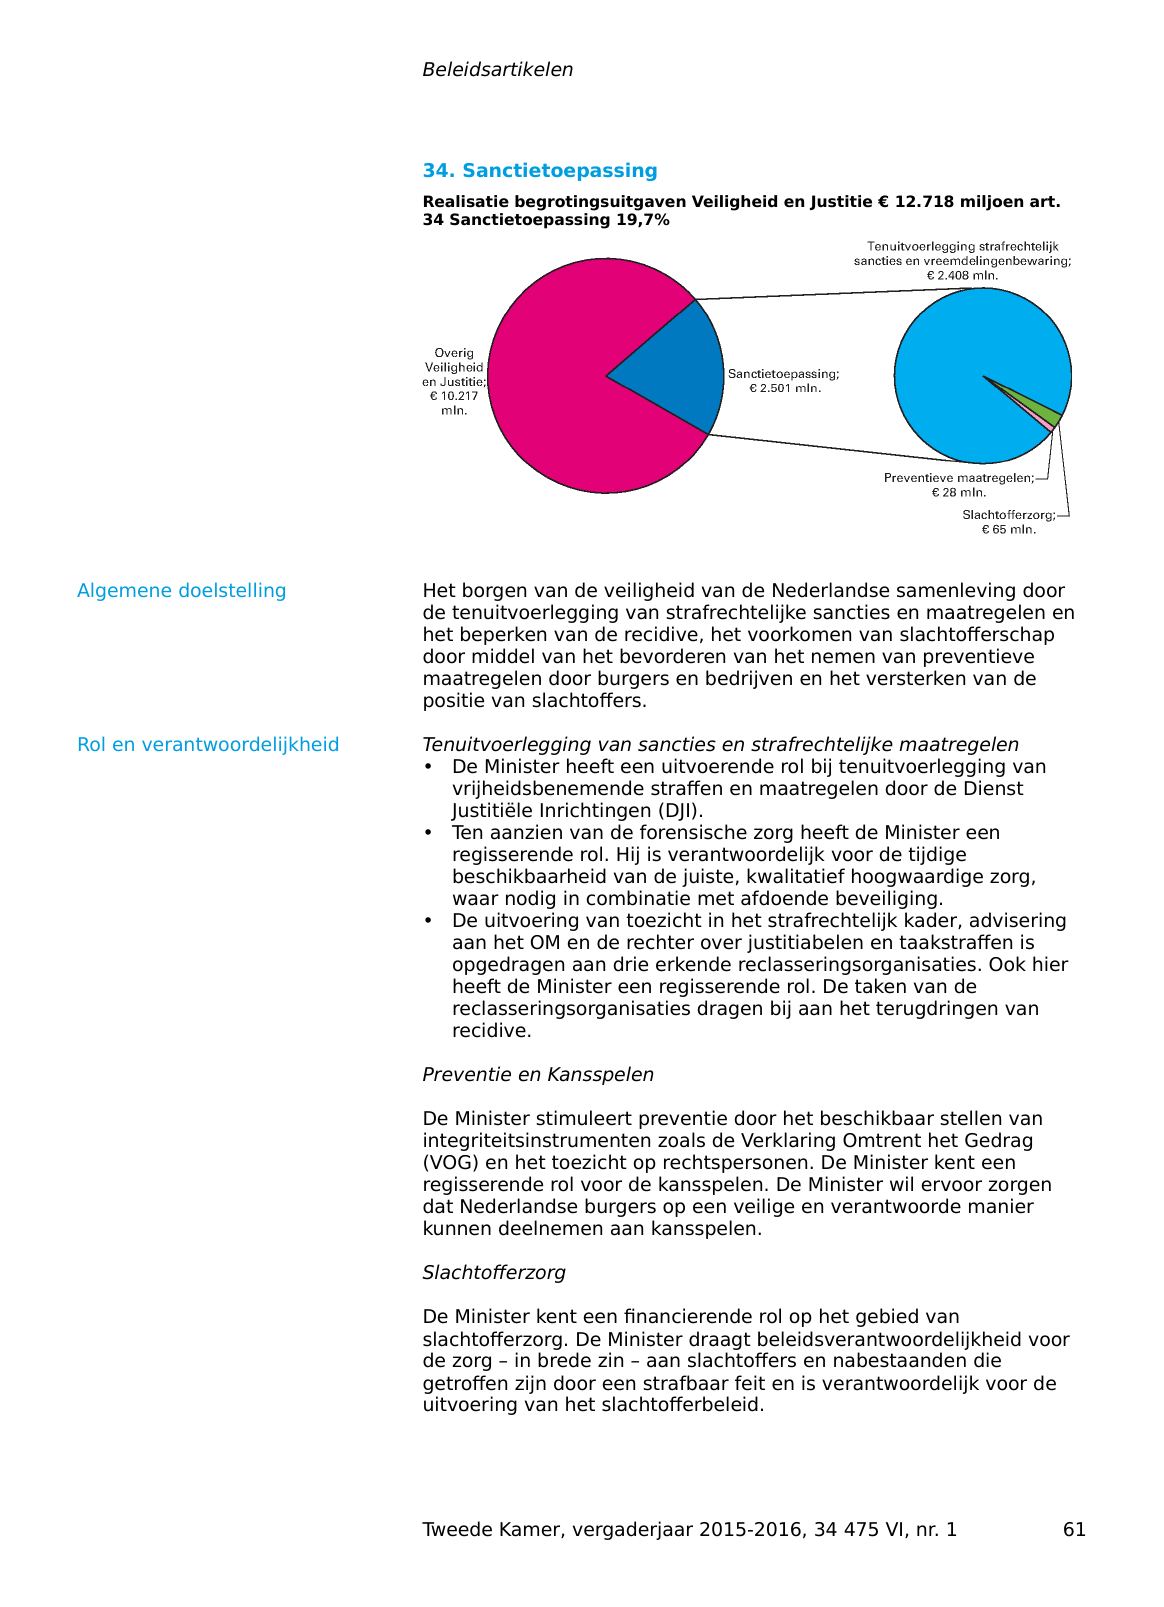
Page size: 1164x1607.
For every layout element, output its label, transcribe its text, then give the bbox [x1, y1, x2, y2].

text Rol en verantwoordelijkheid [77, 734, 399, 756]
subtitle 34. Sanctietoepassing [422, 160, 1087, 182]
text • De uitvoering van toezicht in het strafrechtelijk kader, advisering aan het OM en de rechter over justitiabelen en taakstraffen is opgedragen aan drie erkende reclasseringsorganisaties. Ook hier heeft de Minister een regisserende rol. De taken van de reclasseringsorganisaties dragen bij aan het terugdringen van recidive. [422, 910, 1087, 1042]
text • Ten aanzien van de forensische zorg heeft de Minister een regisserende rol. Hij is verantwoordelijk voor de tijdige beschikbaarheid van de juiste, kwalitatief hoogwaardige zorg, waar nodig in combinatie met afdoende beveiliging. [422, 822, 1087, 910]
text De Minister kent een financierende rol op het gebied van slachtofferzorg. De Minister draagt beleidsverantwoordelijkheid voor de zorg – in brede zin – aan slachtoffers en nabestaanden die getroffen zijn door een strafbaar feit en is verantwoordelijk voor de uitvoering van het slachtofferbeleid. [422, 1306, 1087, 1416]
text Algemene doelstelling [77, 580, 399, 602]
text • De Minister heeft een uitvoerende rol bij tenuitvoerlegging van vrijheidsbenemende straffen en maatregelen door de Dienst Justitiële Inrichtingen (DJI). [422, 756, 1087, 822]
text Het borgen van de veiligheid van de Nederlandse samenleving door de tenuitvoerlegging van strafrechtelijke sancties en maatregelen en het beperken van de recidive, het voorkomen van slachtofferschap door middel van het bevorderen van het nemen van preventieve maatregelen door burgers en bedrijven en het versterken van de positie van slachtoffers. [422, 580, 1087, 712]
subtitle Tenuitvoerlegging van sancties en strafrechtelijke maatregelen [422, 734, 1087, 756]
text De Minister stimuleert preventie door het beschikbaar stellen van integriteitsinstrumenten zoals de Verklaring Omtrent het Gedrag (VOG) en het toezicht op rechtspersonen. De Minister kent een regisserende rol voor de kansspelen. De Minister wil ervoor zorgen dat Nederlandse burgers op een veilige en verantwoorde manier kunnen deelnemen aan kansspelen. [422, 1108, 1087, 1240]
picture [422, 240, 1072, 536]
subtitle [77, 756, 399, 764]
text Realisatie begrotingsuitgaven Veiligheid en Justitie € 12.718 miljoen art. 34 Sanctietoepassing 19,7% [422, 193, 1072, 229]
subtitle Preventie en Kansspelen [422, 1064, 1087, 1086]
subtitle Slachtofferzorg [422, 1262, 1087, 1284]
